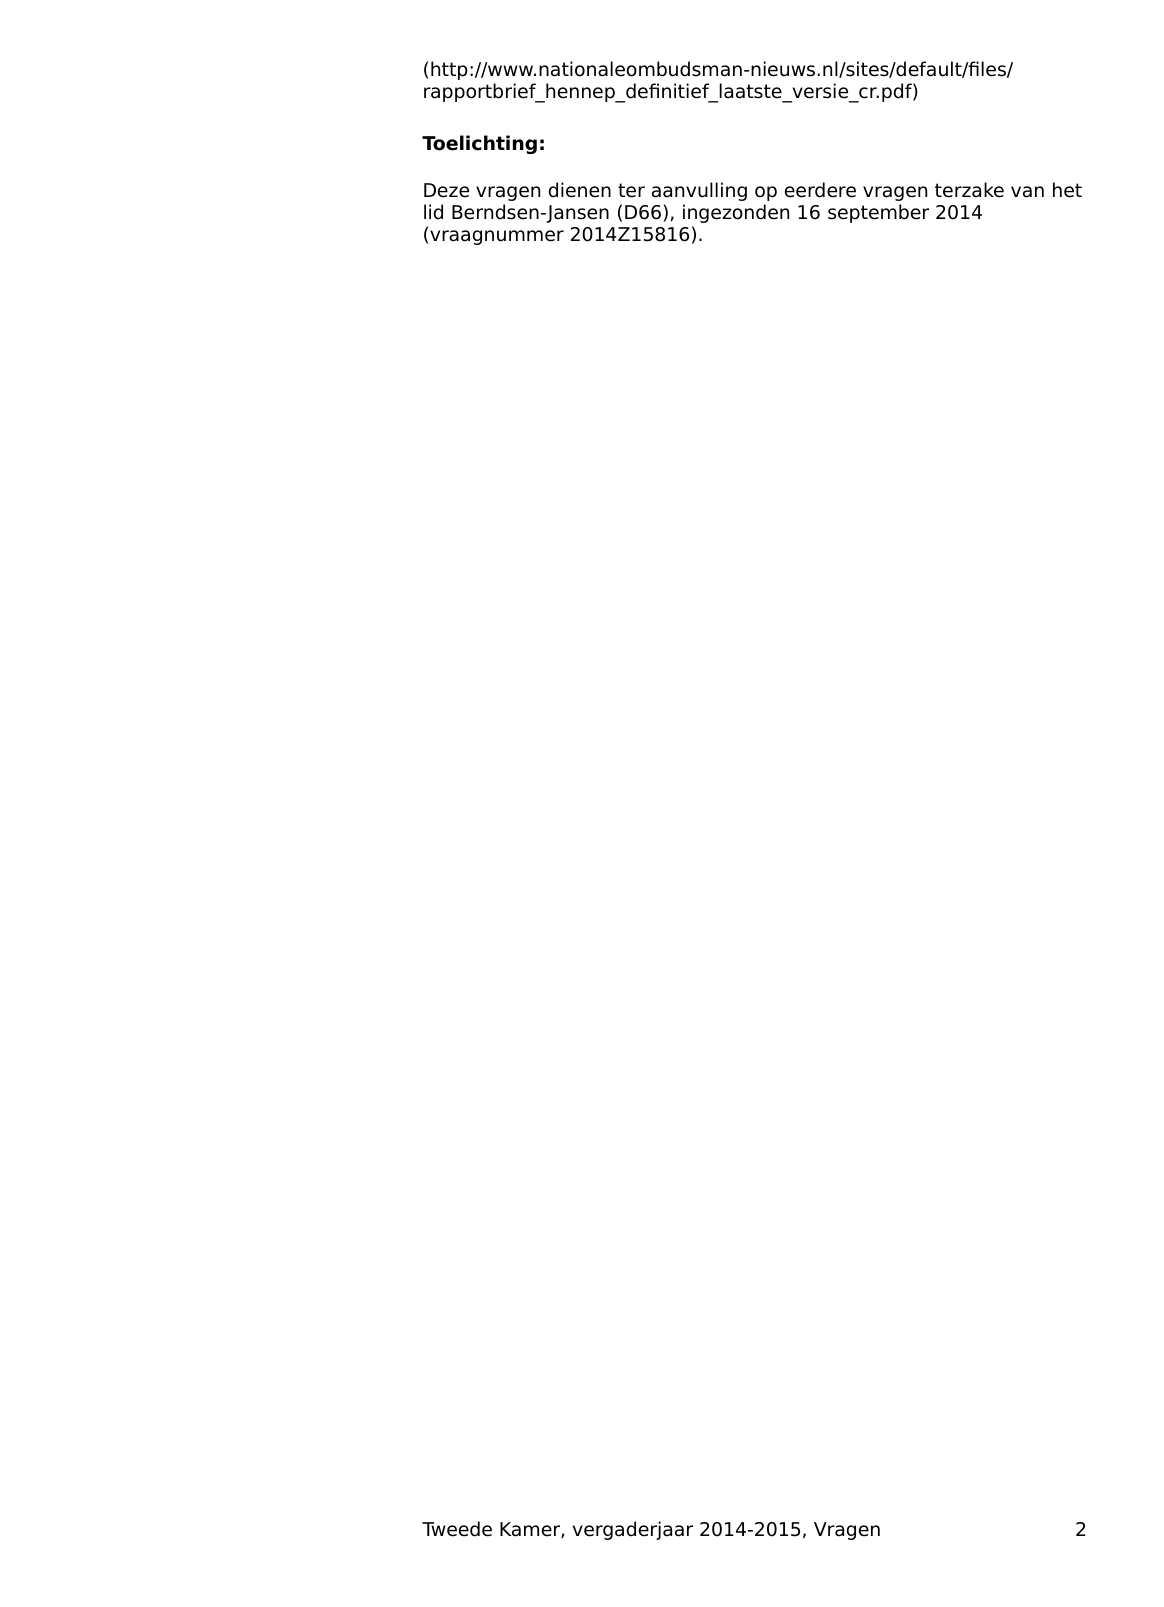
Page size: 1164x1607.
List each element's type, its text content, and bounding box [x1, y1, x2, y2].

text Deze vragen dienen ter aanvulling op eerdere vragen terzake van het lid Berndsen-Jansen (D66), ingezonden 16 september 2014 (vraagnummer 2014Z15816). [422, 180, 1087, 246]
text (http://www.nationaleombudsman-nieuws.nl/sites/default/files/rapportbrief_hennep_definitief_laatste_versie_cr.pdf) [422, 59, 1087, 103]
subtitle Toelichting: [422, 133, 1087, 155]
